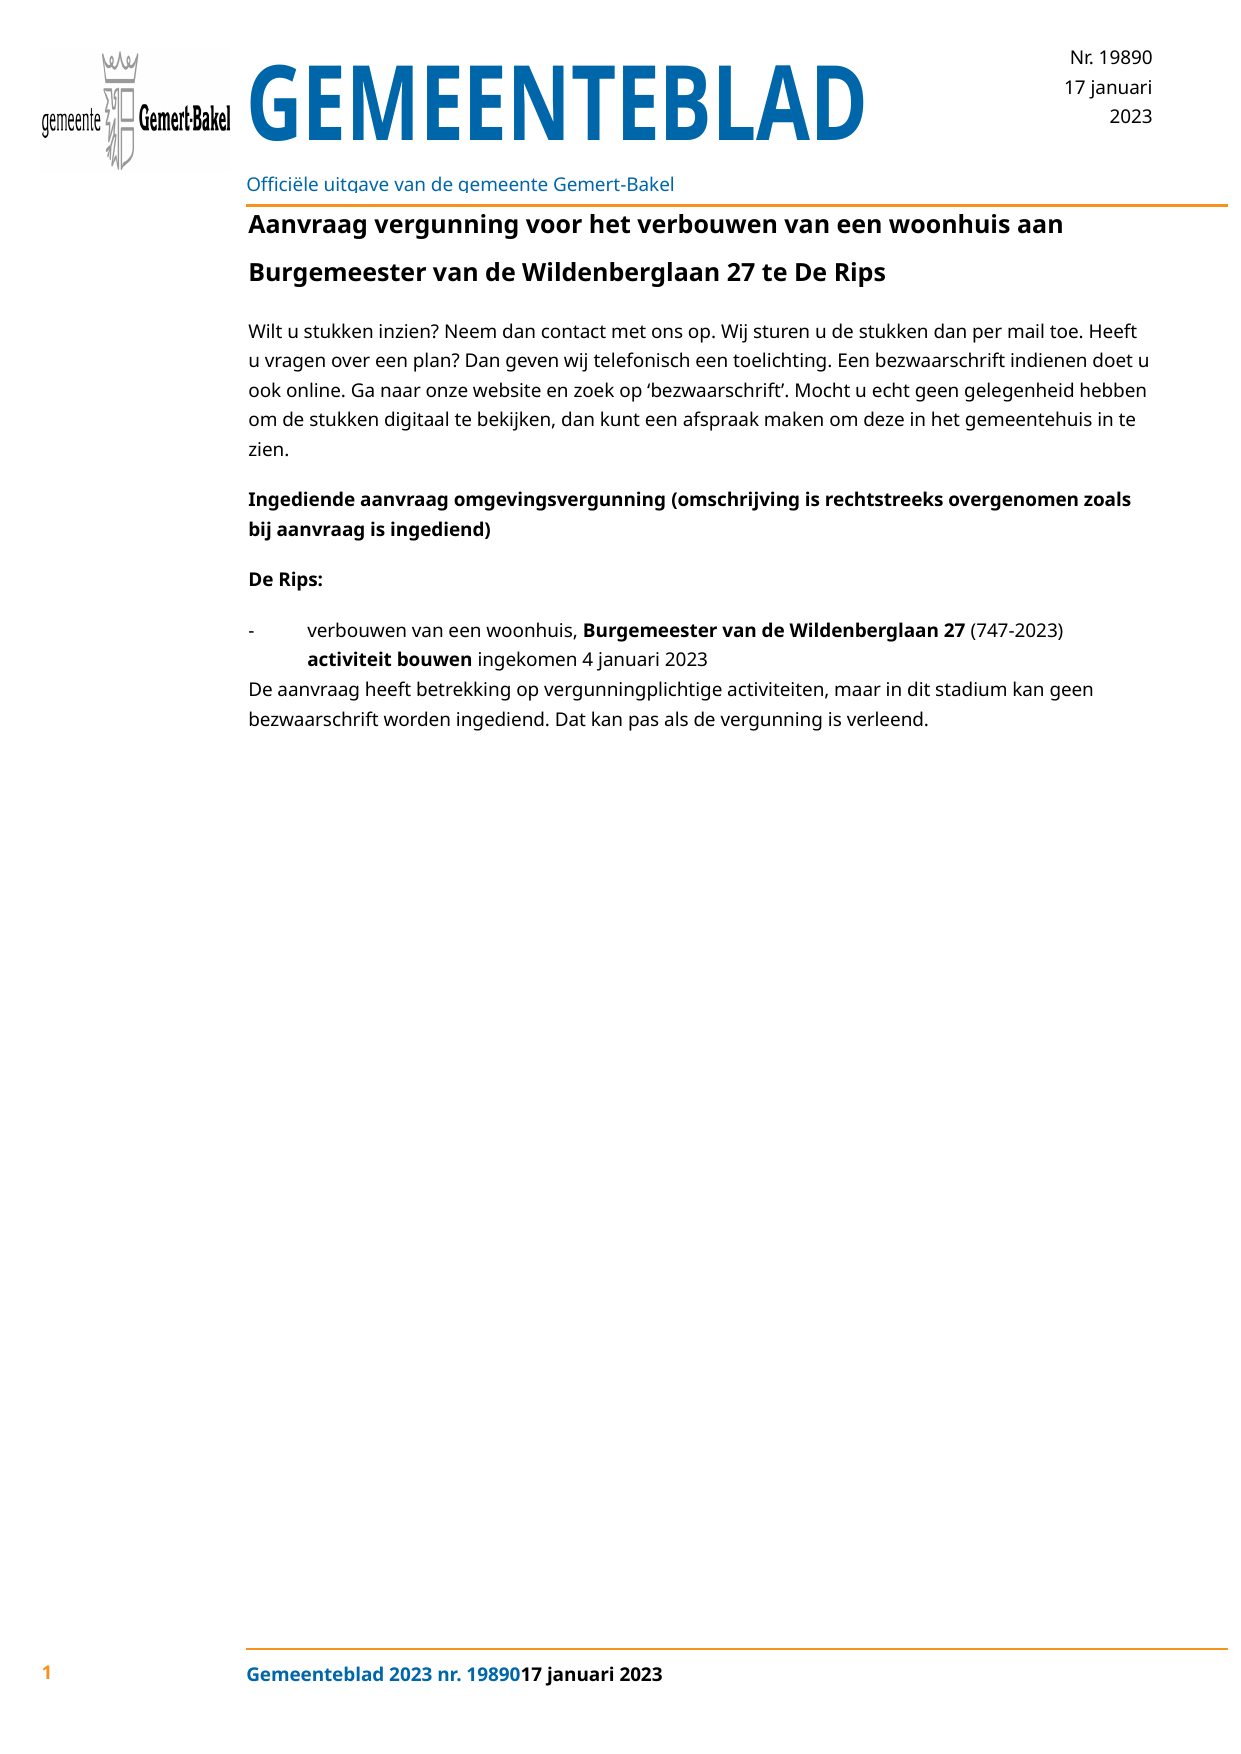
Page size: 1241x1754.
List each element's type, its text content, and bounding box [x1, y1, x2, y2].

list verbouwen van een woonhuis, Burgemeester van de Wildenberglaan 27 (747-2023) activiteit bouwen ingekomen 4 januari 2023 [248, 617, 1152, 672]
text Wilt u stukken inzien? Neem dan contact met ons op. Wij sturen u de stukken dan per mail toe. Heeft u vragen over een plan? Dan geven wij telefonisch een toelichting. Een bezwaarschrift indienen doet u ook online. Ga naar onze website en zoek op ‘bezwaarschrift’. Mocht u echt geen gelegenheid hebben om de stukken digitaal te bekijken, dan kunt een afspraak maken om deze in het gemeentehuis in te zien. [248, 318, 1152, 462]
text De Rips: [248, 567, 1152, 592]
text De aanvraag heeft betrekking op vergunningplichtige activiteiten, maar in dit stadium kan geen bezwaarschrift worden ingediend. Dat kan pas als de vergunning is verleend. [248, 676, 1152, 732]
text Aanvraag vergunning voor het verbouwen van een woonhuis aan Burgemeester van de Wildenberglaan 27 te De Rips [248, 207, 1152, 288]
picture [41, 47, 231, 172]
text Ingediende aanvraag omgevingsvergunning (omschrijving is rechtstreeks overgenomen zoals bij aanvraag is ingediend) [248, 487, 1152, 542]
